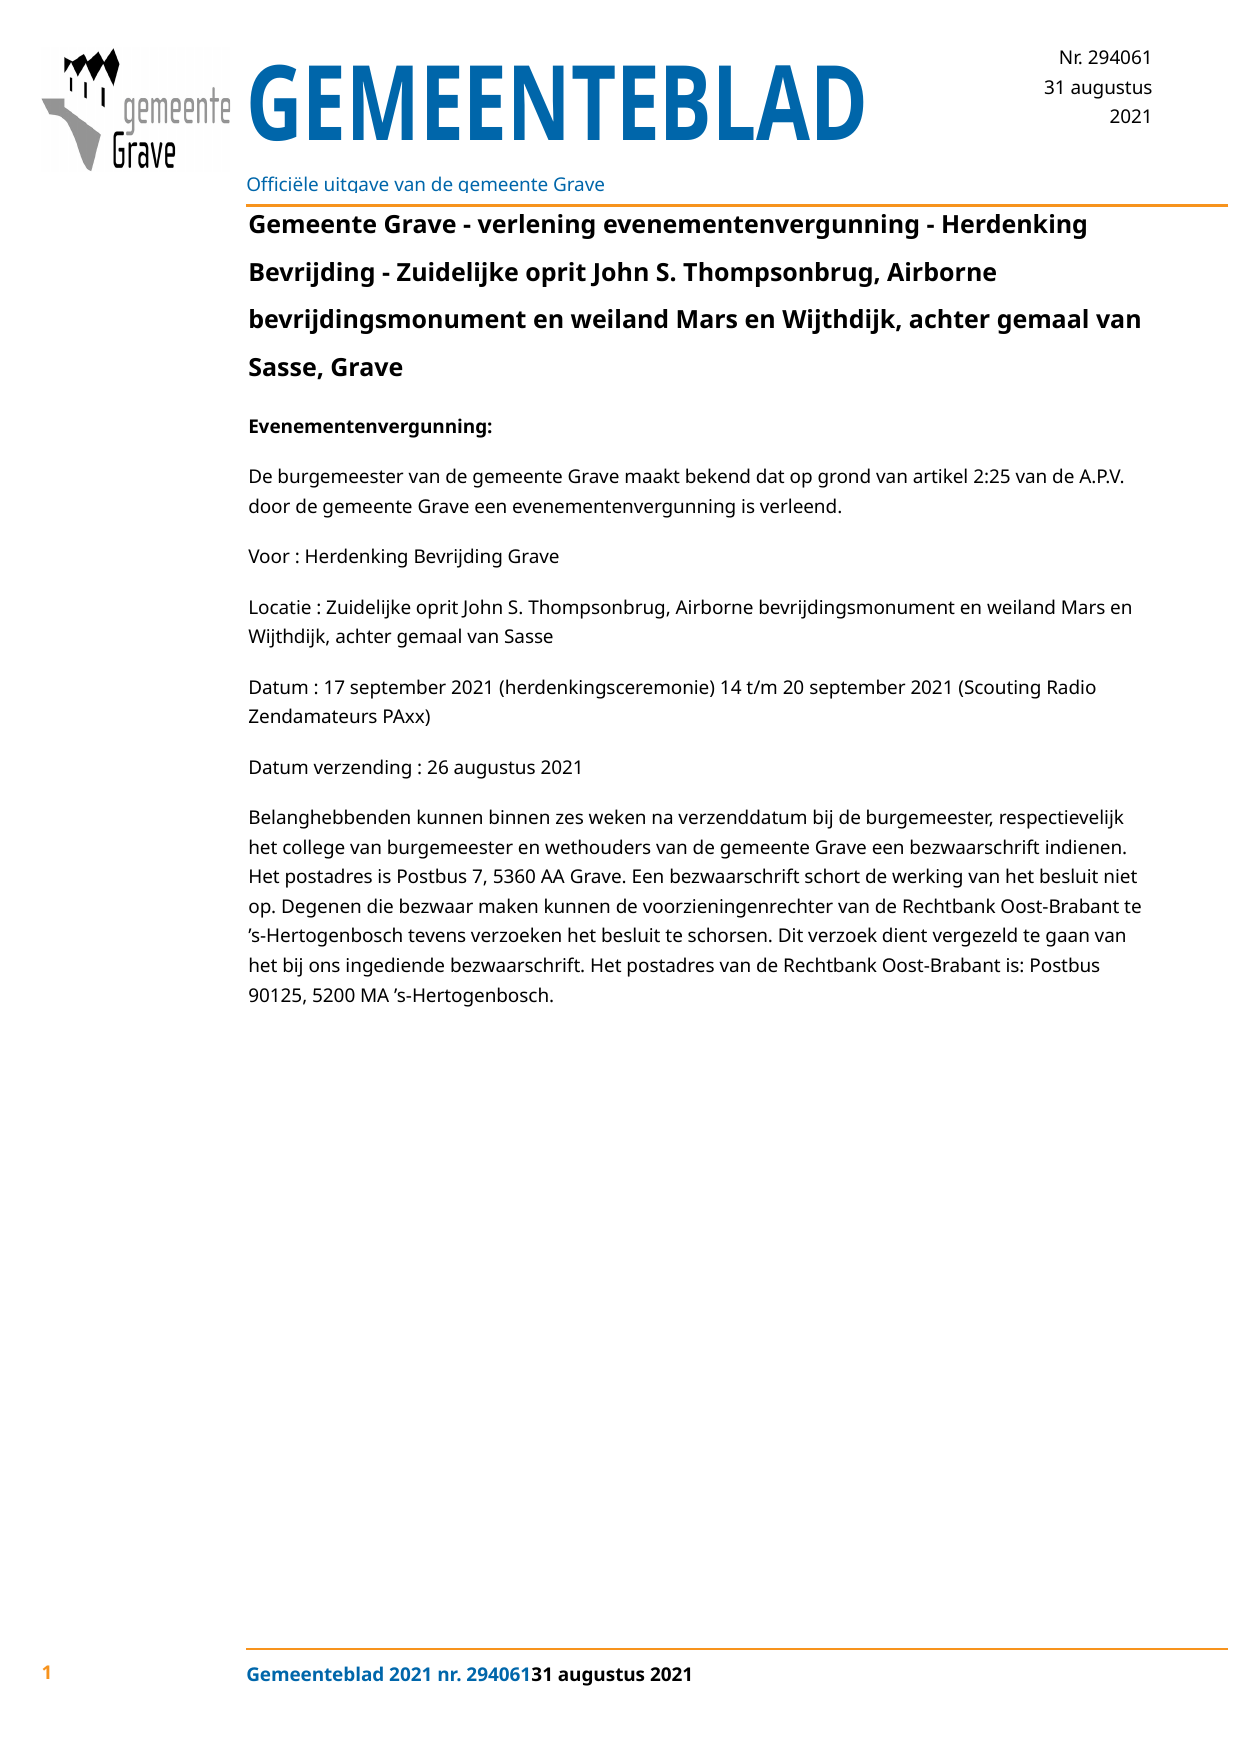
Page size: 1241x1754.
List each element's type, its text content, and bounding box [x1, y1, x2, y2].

text Datum verzending : 26 augustus 2021 [248, 754, 1152, 780]
text Gemeente Grave - verlening evenementenvergunning - Herdenking Bevrijding - Zuidelijke oprit John S. Thompsonbrug, Airborne bevrijdingsmonument en weiland Mars en Wijthdijk, achter gemaal van Sasse, Grave [248, 207, 1152, 384]
text Locatie : Zuidelijke oprit John S. Thompsonbrug, Airborne bevrijdingsmonument en weiland Mars en Wijthdijk, achter gemaal van Sasse [248, 594, 1152, 649]
text Datum : 17 september 2021 (herdenkingsceremonie) 14 t/m 20 september 2021 (Scouting Radio Zendamateurs PAxx) [248, 674, 1152, 729]
text Belanghebbenden kunnen binnen zes weken na verzenddatum bij de burgemeester, respectievelijk het college van burgemeester en wethouders van de gemeente Grave een bezwaarschrift indienen. Het postadres is Postbus 7, 5360 AA Grave. Een bezwaarschrift schort de werking van het besluit niet op. Degenen die bezwaar maken kunnen de voorzieningenrechter van de Rechtbank Oost-Brabant te ’s-Hertogenbosch tevens verzoeken het besluit te schorsen. Dit verzoek dient vergezeld te gaan van het bij ons ingediende bezwaarschrift. Het postadres van de Rechtbank Oost-Brabant is: Postbus 90125, 5200 MA ’s-Hertogenbosch. [248, 804, 1152, 1008]
text Voor : Herdenking Bevrijding Grave [248, 543, 1152, 569]
text Evenementenvergunning: [248, 413, 1152, 439]
text De burgemeester van de gemeente Grave maakt bekend dat op grond van artikel 2:25 van de A.P.V. door de gemeente Grave een evenementenvergunning is verleend. [248, 463, 1152, 519]
picture [41, 47, 231, 172]
